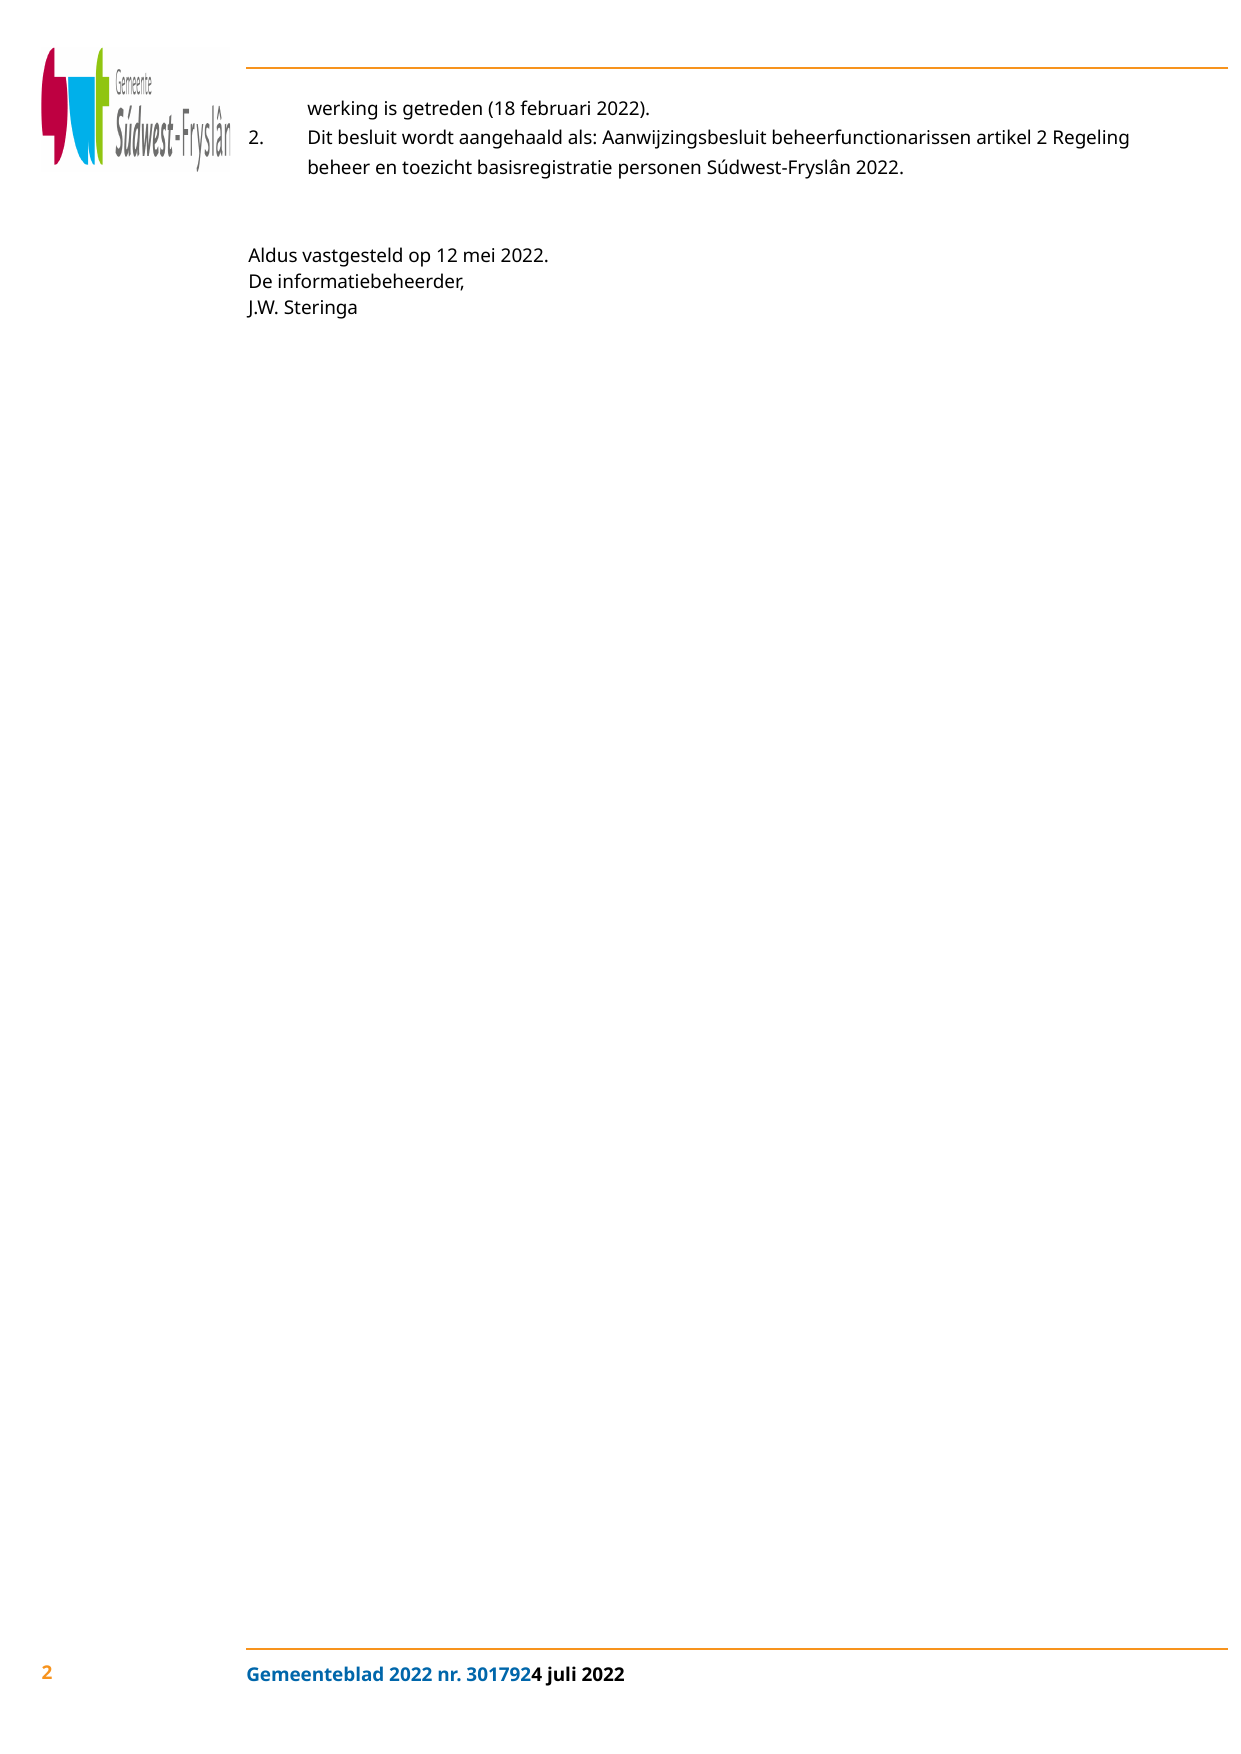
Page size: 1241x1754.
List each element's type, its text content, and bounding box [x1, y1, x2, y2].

picture [41, 47, 231, 172]
text De informatiebeheerder, [248, 268, 1152, 294]
text J.W. Steringa [248, 294, 1152, 320]
text Aldus vastgesteld op 12 mei 2022. [248, 243, 1152, 268]
list Dit besluit wordt aangehaald als: Aanwijzingsbesluit beheerfunctionarissen artikel 2 Regeling beheer en toezicht basisregistratie personen Súdwest-Fryslân 2022. [248, 124, 1152, 180]
list werking is getreden (18 februari 2022). [248, 95, 1152, 121]
